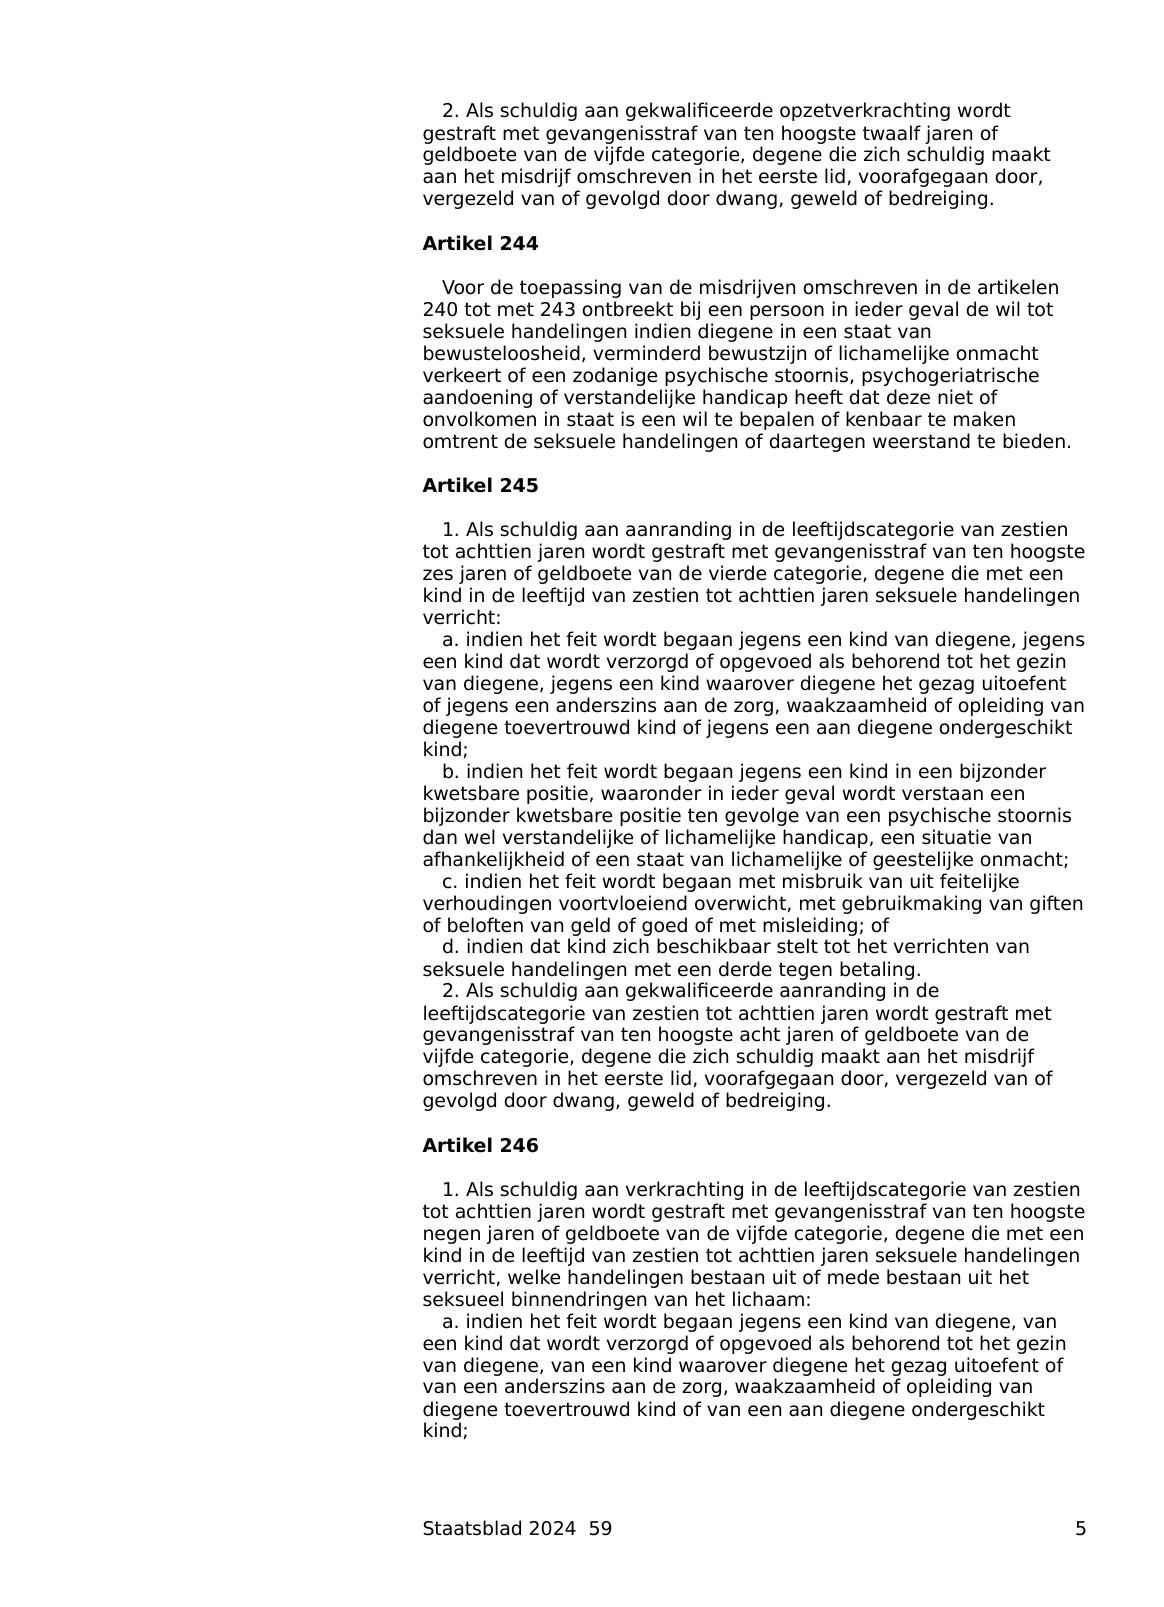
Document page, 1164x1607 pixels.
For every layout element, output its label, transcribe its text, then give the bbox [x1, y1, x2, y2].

text b. indien het feit wordt begaan jegens een kind in een bijzonder kwetsbare positie, waaronder in ieder geval wordt verstaan een bijzonder kwetsbare positie ten gevolge van een psychische stoornis dan wel verstandelijke of lichamelijke handicap, een situatie van afhankelijkheid of een staat van lichamelijke of geestelijke onmacht; [422, 761, 1087, 871]
text c. indien het feit wordt begaan met misbruik van uit feitelijke verhoudingen voortvloeiend overwicht, met gebruikmaking van giften of beloften van geld of goed of met misleiding; of [422, 871, 1087, 936]
subtitle Artikel 245 [422, 475, 1087, 497]
text 1. Als schuldig aan aanranding in de leeftijdscategorie van zestien tot achttien jaren wordt gestraft met gevangenisstraf van ten hoogste zes jaren of geldboete van de vierde categorie, degene die met een kind in de leeftijd van zestien tot achttien jaren seksuele handelingen verricht: [422, 519, 1087, 629]
subtitle Artikel 244 [422, 232, 1087, 254]
text a. indien het feit wordt begaan jegens een kind van diegene, van een kind dat wordt verzorgd of opgevoed als behorend tot het gezin van diegene, van een kind waarover diegene het gezag uitoefent of van een anderszins aan de zorg, waakzaamheid of opleiding van diegene toevertrouwd kind of van een aan diegene ondergeschikt kind; [422, 1311, 1087, 1442]
text a. indien het feit wordt begaan jegens een kind van diegene, jegens een kind dat wordt verzorgd of opgevoed als behorend tot het gezin van diegene, jegens een kind waarover diegene het gezag uitoefent of jegens een anderszins aan de zorg, waakzaamheid of opleiding van diegene toevertrouwd kind of jegens een aan diegene ondergeschikt kind; [422, 629, 1087, 761]
subtitle Artikel 246 [422, 1134, 1087, 1156]
text 2. Als schuldig aan gekwalificeerde aanranding in de leeftijdscategorie van zestien tot achttien jaren wordt gestraft met gevangenisstraf van ten hoogste acht jaren of geldboete van de vijfde categorie, degene die zich schuldig maakt aan het misdrijf omschreven in het eerste lid, voorafgegaan door, vergezeld van of gevolgd door dwang, geweld of bedreiging. [422, 980, 1087, 1112]
text 2. Als schuldig aan gekwalificeerde opzetverkrachting wordt gestraft met gevangenisstraf van ten hoogste twaalf jaren of geldboete van de vijfde categorie, degene die zich schuldig maakt aan het misdrijf omschreven in het eerste lid, voorafgegaan door, vergezeld van of gevolgd door dwang, geweld of bedreiging. [422, 100, 1087, 210]
text d. indien dat kind zich beschikbaar stelt tot het verrichten van seksuele handelingen met een derde tegen betaling. [422, 936, 1087, 980]
text 1. Als schuldig aan verkrachting in de leeftijdscategorie van zestien tot achttien jaren wordt gestraft met gevangenisstraf van ten hoogste negen jaren of geldboete van de vijfde categorie, degene die met een kind in de leeftijd van zestien tot achttien jaren seksuele handelingen verricht, welke handelingen bestaan uit of mede bestaan uit het seksueel binnendringen van het lichaam: [422, 1179, 1087, 1311]
text Voor de toepassing van de misdrijven omschreven in de artikelen 240 tot met 243 ontbreekt bij een persoon in ieder geval de wil tot seksuele handelingen indien diegene in een staat van bewusteloosheid, verminderd bewustzijn of lichamelijke onmacht verkeert of een zodanige psychische stoornis, psychogeriatrische aandoening of verstandelijke handicap heeft dat deze niet of onvolkomen in staat is een wil te bepalen of kenbaar te maken omtrent de seksuele handelingen of daartegen weerstand te bieden. [422, 277, 1087, 452]
